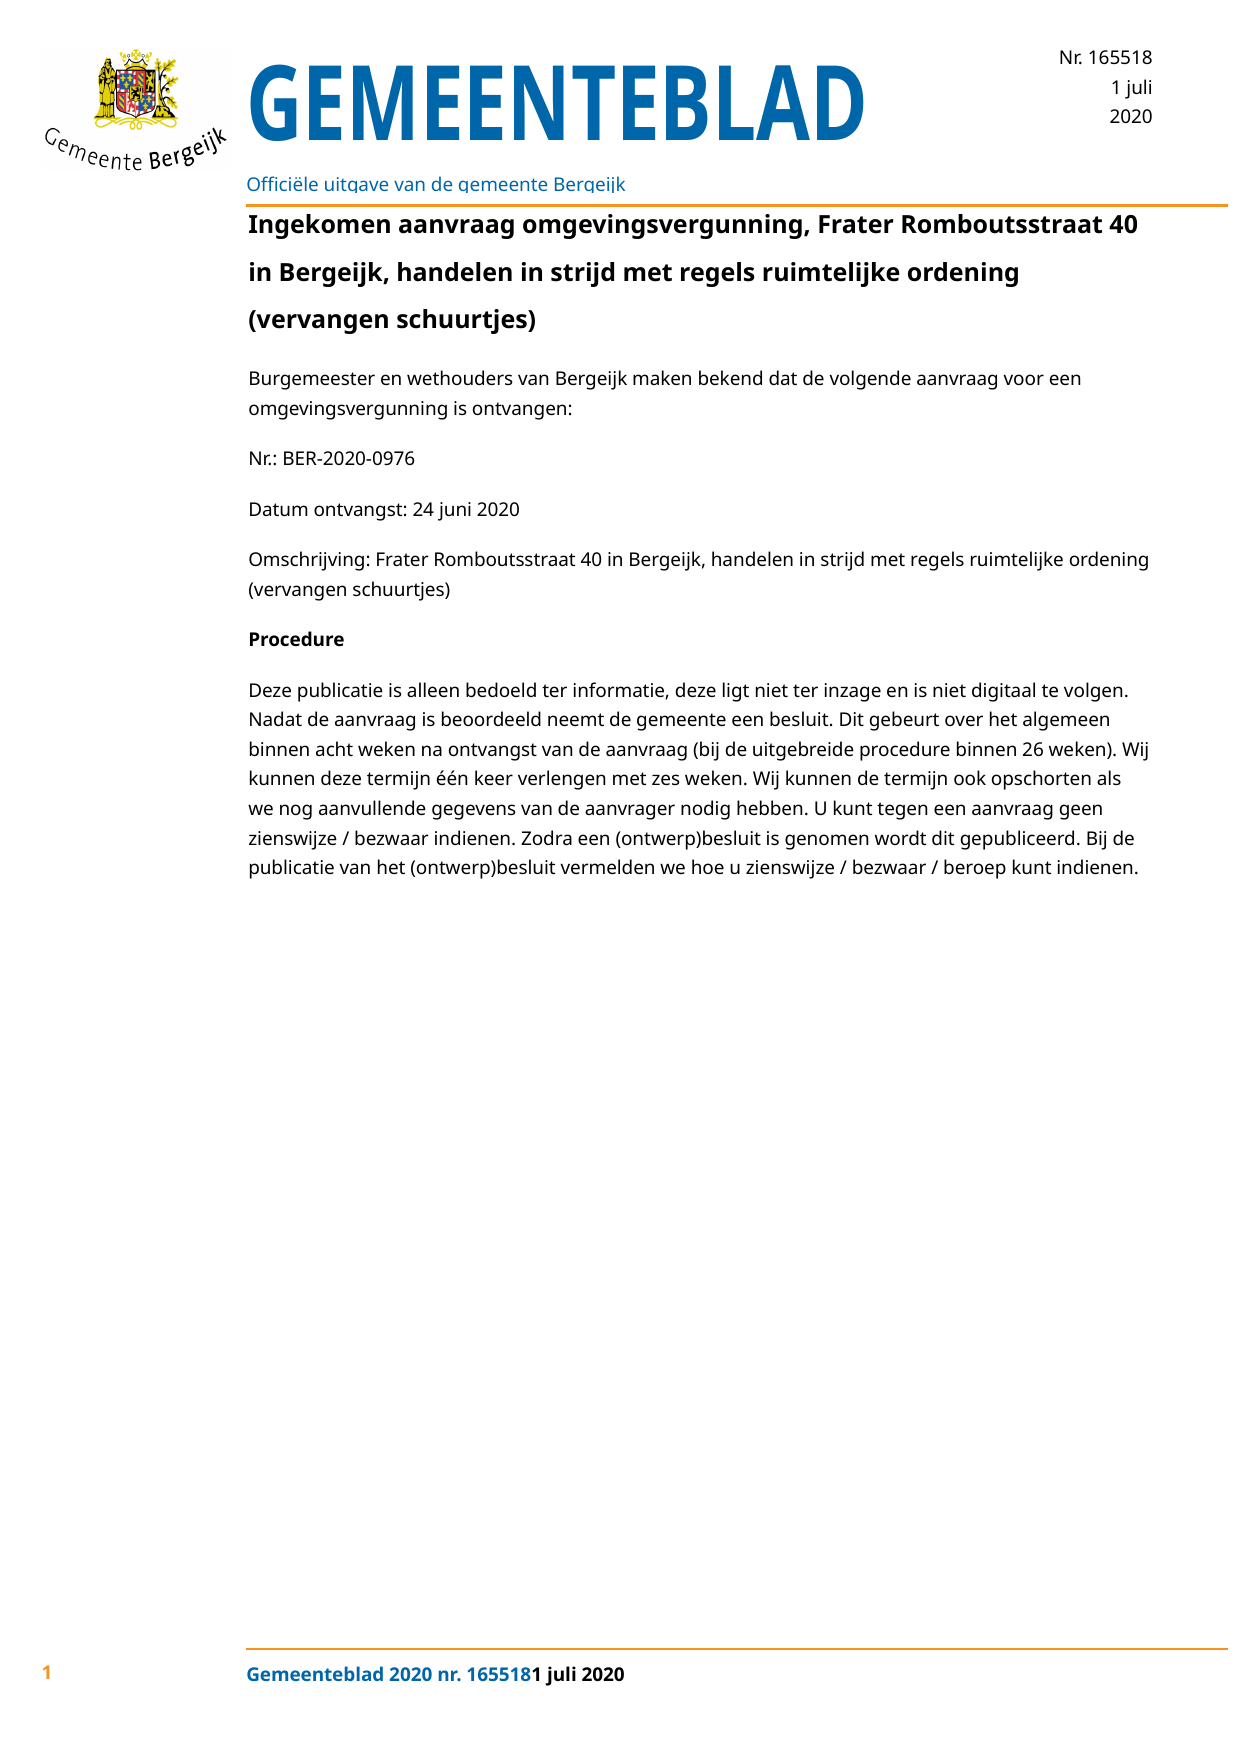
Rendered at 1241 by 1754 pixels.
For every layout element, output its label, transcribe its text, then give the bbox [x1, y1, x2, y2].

text Burgemeester en wethouders van Bergeijk maken bekend dat de volgende aanvraag voor een omgevingsvergunning is ontvangen: [248, 366, 1152, 421]
text Ingekomen aanvraag omgevingsvergunning, Frater Romboutsstraat 40 in Bergeijk, handelen in strijd met regels ruimtelijke ordening (vervangen schuurtjes) [248, 207, 1152, 336]
text Procedure [248, 626, 1152, 652]
picture [41, 47, 231, 172]
text Deze publicatie is alleen bedoeld ter informatie, deze ligt niet ter inzage en is niet digitaal te volgen. Nadat de aanvraag is beoordeeld neemt de gemeente een besluit. Dit gebeurt over het algemeen binnen acht weken na ontvangst van de aanvraag (bij de uitgebreide procedure binnen 26 weken). Wij kunnen deze termijn één keer verlengen met zes weken. Wij kunnen de termijn ook opschorten als we nog aanvullende gegevens van de aanvrager nodig hebben. U kunt tegen een aanvraag geen zienswijze / bezwaar indienen. Zodra een (ontwerp)besluit is genomen wordt dit gepubliceerd. Bij de publicatie van het (ontwerp)besluit vermelden we hoe u zienswijze / bezwaar / beroep kunt indienen. [248, 677, 1152, 880]
text Datum ontvangst: 24 juni 2020 [248, 496, 1152, 522]
text Nr.: BER-2020-0976 [248, 446, 1152, 471]
text Omschrijving: Frater Romboutsstraat 40 in Bergeijk, handelen in strijd met regels ruimtelijke ordening (vervangen schuurtjes) [248, 546, 1152, 602]
